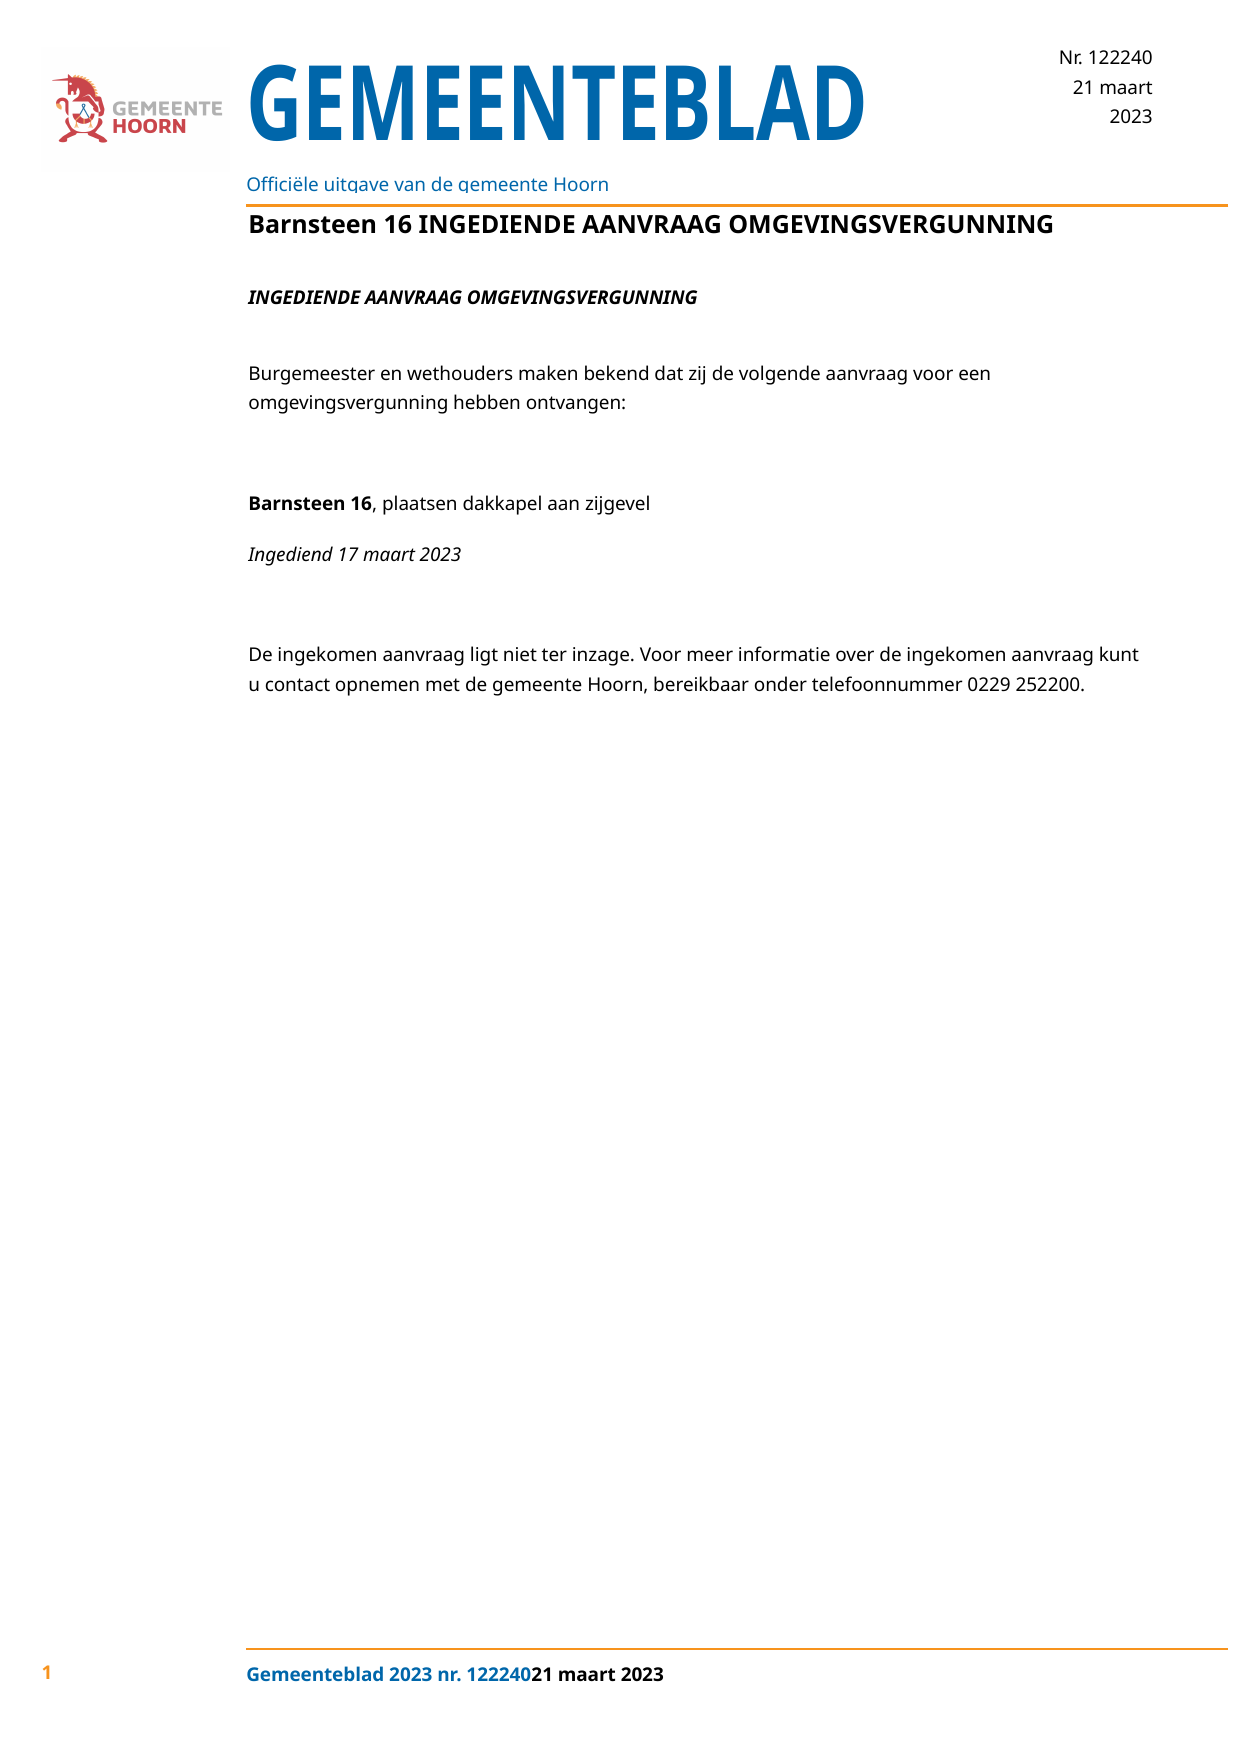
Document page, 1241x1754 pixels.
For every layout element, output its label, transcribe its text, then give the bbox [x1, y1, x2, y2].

text INGEDIENDE AANVRAAG OMGEVINGSVERGUNNING [248, 284, 1152, 309]
text Barnsteen 16 INGEDIENDE AANVRAAG OMGEVINGSVERGUNNING [248, 207, 1152, 241]
text Burgemeester en wethouders maken bekend dat zij de volgende aanvraag voor een omgevingsvergunning hebben ontvangen: [248, 360, 1152, 415]
picture [41, 47, 231, 172]
text Barnsteen 16, plaatsen dakkapel aan zijgevel [248, 490, 1152, 516]
text De ingekomen aanvraag ligt niet ter inzage. Voor meer informatie over de ingekomen aanvraag kunt u contact opnemen met de gemeente Hoorn, bereikbaar onder telefoonnummer 0229 252200. [248, 642, 1152, 697]
text Ingediend 17 maart 2023 [248, 541, 1152, 567]
